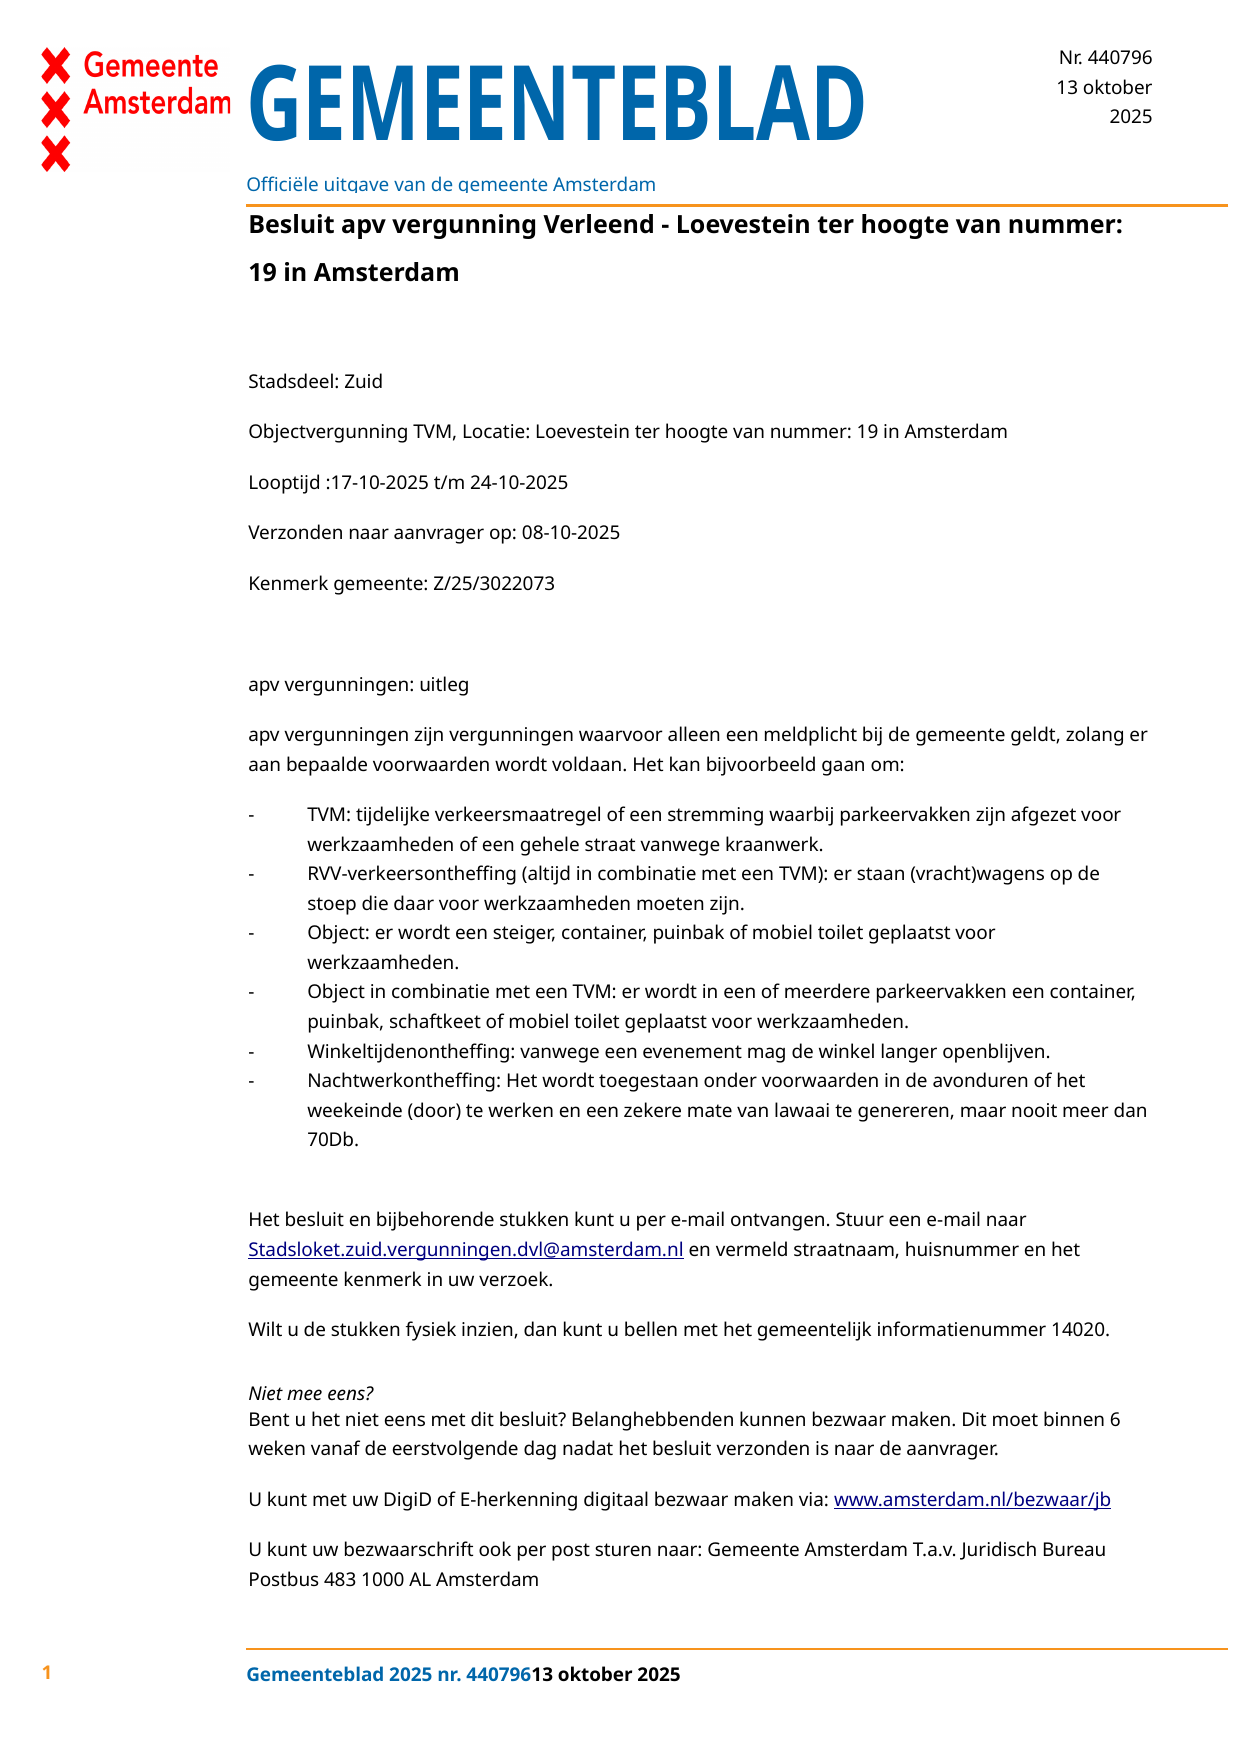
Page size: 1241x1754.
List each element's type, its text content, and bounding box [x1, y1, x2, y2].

text Besluit apv vergunning Verleend - Loevestein ter hoogte van nummer: 19 in Amsterdam [248, 207, 1152, 288]
list Winkeltijdenontheffing: vanwege een evenement mag de winkel langer openblijven. [248, 1038, 1152, 1064]
list RVV-verkeersontheffing (altijd in combinatie met een TVM): er staan (vracht)wagens op de stoep die daar voor werkzaamheden moeten zijn. [248, 860, 1152, 916]
text U kunt uw bezwaarschrift ook per post sturen naar: Gemeente Amsterdam T.a.v. Juridisch Bureau Postbus 483 1000 AL Amsterdam [248, 1536, 1152, 1592]
text Het besluit en bijbehorende stukken kunt u per e-mail ontvangen. Stuur een e-mail naar Stadsloket.zuid.vergunningen.dvl@amsterdam.nl en vermeld straatnaam, huisnummer en het gemeente kenmerk in uw verzoek. [248, 1207, 1152, 1292]
list Object in combinatie met een TVM: er wordt in een of meerdere parkeervakken een container, puinbak, schaftkeet of mobiel toilet geplaatst voor werkzaamheden. [248, 979, 1152, 1034]
text apv vergunningen zijn vergunningen waarvoor alleen een meldplicht bij de gemeente geldt, zolang er aan bepaalde voorwaarden wordt voldaan. Het kan bijvoorbeeld gaan om: [248, 721, 1152, 777]
text Looptijd :17-10-2025 t/m 24-10-2025 [248, 469, 1152, 495]
list Nachtwerkontheffing: Het wordt toegestaan onder voorwaarden in de avonduren of het weekeinde (door) te werken en een zekere mate van lawaai te genereren, maar nooit meer dan 70Db. [248, 1067, 1152, 1152]
list TVM: tijdelijke verkeersmaatregel of een stremming waarbij parkeervakken zijn afgezet voor werkzaamheden of een gehele straat vanwege kraanwerk. [248, 801, 1152, 857]
text Niet mee eens? [248, 1380, 1152, 1406]
list Object: er wordt een steiger, container, puinbak of mobiel toilet geplaatst voor werkzaamheden. [248, 919, 1152, 975]
text Verzonden naar aanvrager op: 08-10-2025 [248, 519, 1152, 545]
text apv vergunningen: uitleg [248, 671, 1152, 697]
text Kenmerk gemeente: Z/25/3022073 [248, 570, 1152, 596]
text Objectvergunning TVM, Locatie: Loevestein ter hoogte van nummer: 19 in Amsterdam [248, 419, 1152, 444]
text Wilt u de stukken fysiek inzien, dan kunt u bellen met het gemeentelijk informatienummer 14020. [248, 1316, 1152, 1342]
picture [41, 47, 231, 172]
text Bent u het niet eens met dit besluit? Belanghebbenden kunnen bezwaar maken. Dit moet binnen 6 weken vanaf de eerstvolgende dag nadat het besluit verzonden is naar de aanvrager. [248, 1406, 1152, 1461]
text Stadsdeel: Zuid [248, 368, 1152, 394]
text U kunt met uw DigiD of E-herkenning digitaal bezwaar maken via: www.amsterdam.nl/bezwaar/jb [248, 1486, 1152, 1512]
